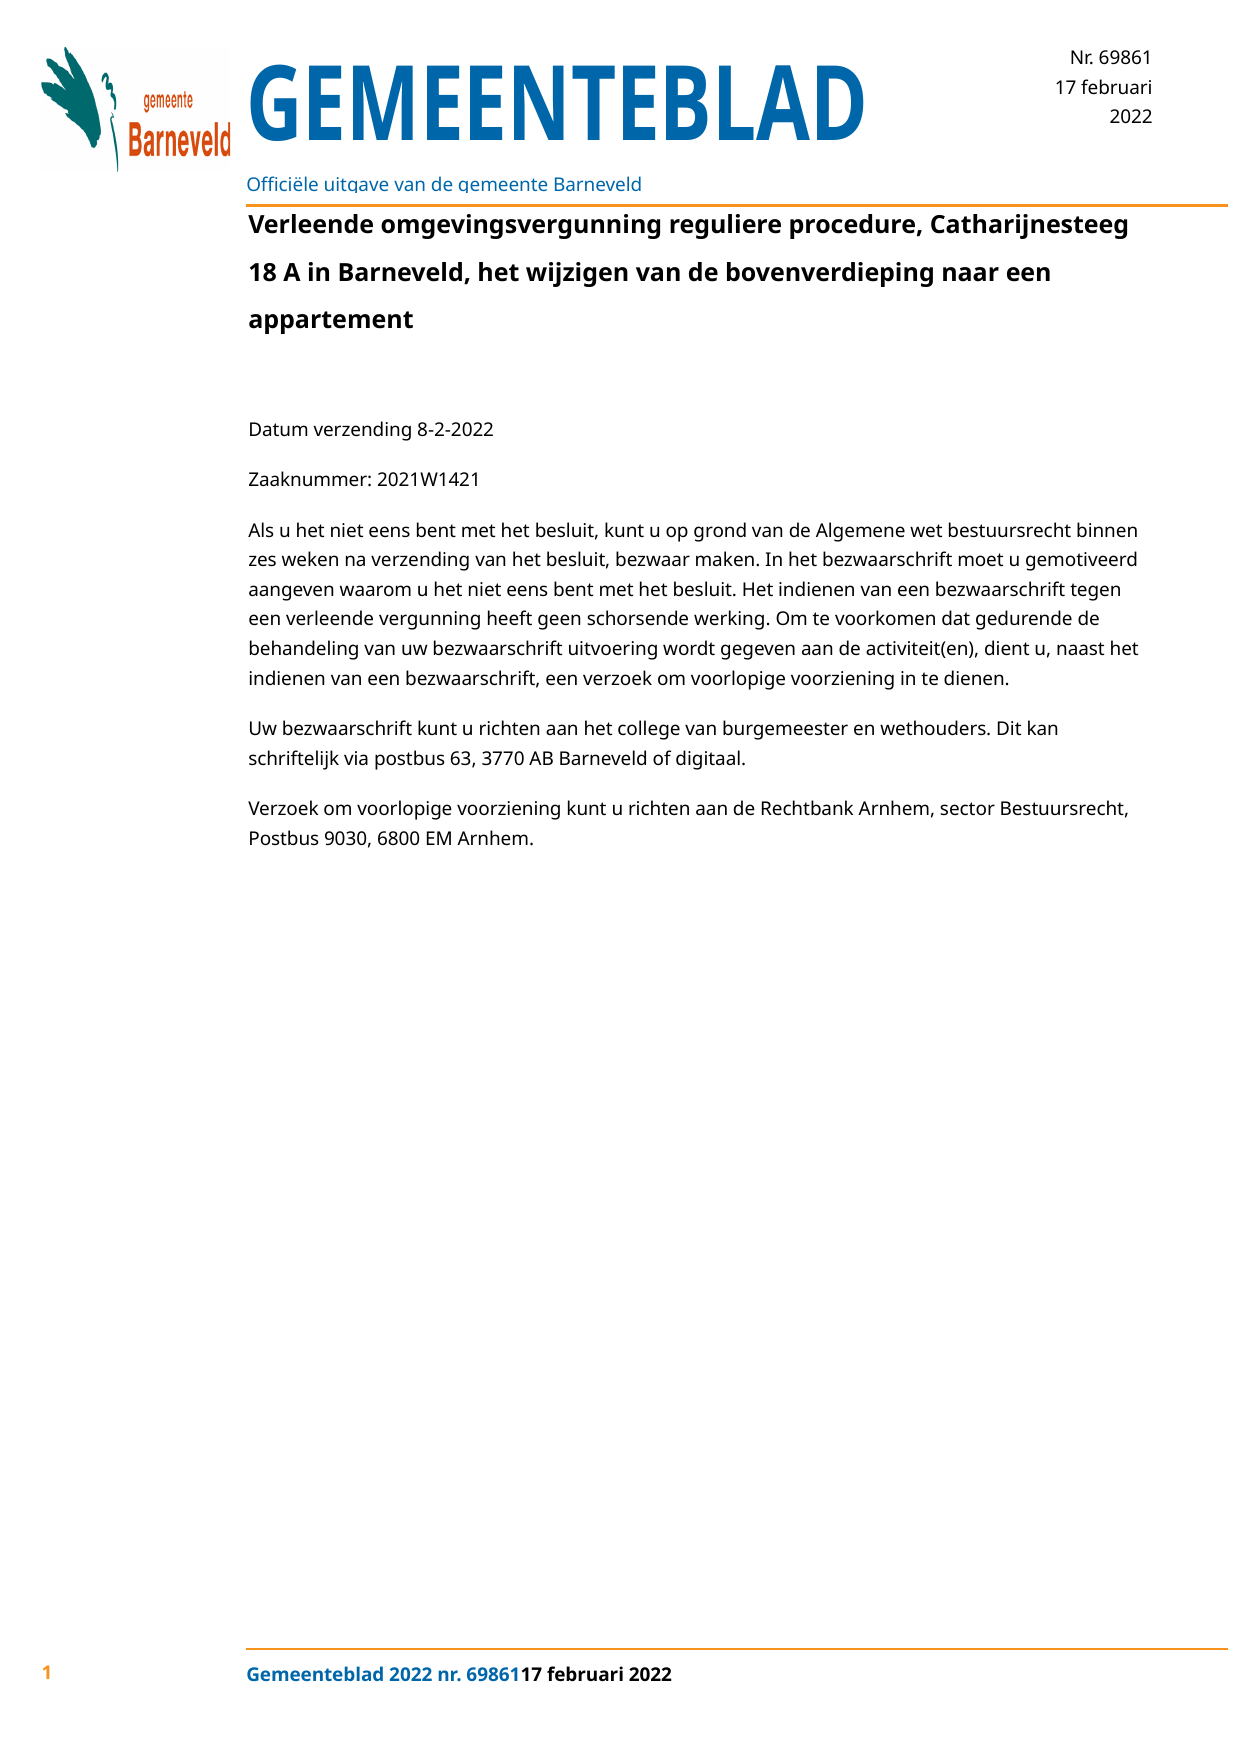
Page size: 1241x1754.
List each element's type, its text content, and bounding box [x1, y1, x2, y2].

picture [41, 47, 231, 172]
text Uw bezwaarschrift kunt u richten aan het college van burgemeester en wethouders. Dit kan schriftelijk via postbus 63, 3770 AB Barneveld of digitaal. [248, 715, 1152, 770]
text Als u het niet eens bent met het besluit, kunt u op grond van de Algemene wet bestuursrecht binnen zes weken na verzending van het besluit, bezwaar maken. In het bezwaarschrift moet u gemotiveerd aangeven waarom u het niet eens bent met het besluit. Het indienen van een bezwaarschrift tegen een verleende vergunning heeft geen schorsende werking. Om te voorkomen dat gedurende de behandeling van uw bezwaarschrift uitvoering wordt gegeven aan de activiteit(en), dient u, naast het indienen van een bezwaarschrift, een verzoek om voorlopige voorziening in te dienen. [248, 517, 1152, 690]
text Verzoek om voorlopige voorziening kunt u richten aan de Rechtbank Arnhem, sector Bestuursrecht, Postbus 9030, 6800 EM Arnhem. [248, 795, 1152, 850]
text Datum verzending 8-2-2022 [248, 416, 1152, 442]
text Zaaknummer: 2021W1421 [248, 466, 1152, 492]
text Verleende omgevingsvergunning reguliere procedure, Catharijnesteeg 18 A in Barneveld, het wijzigen van de bovenverdieping naar een appartement [248, 207, 1152, 336]
